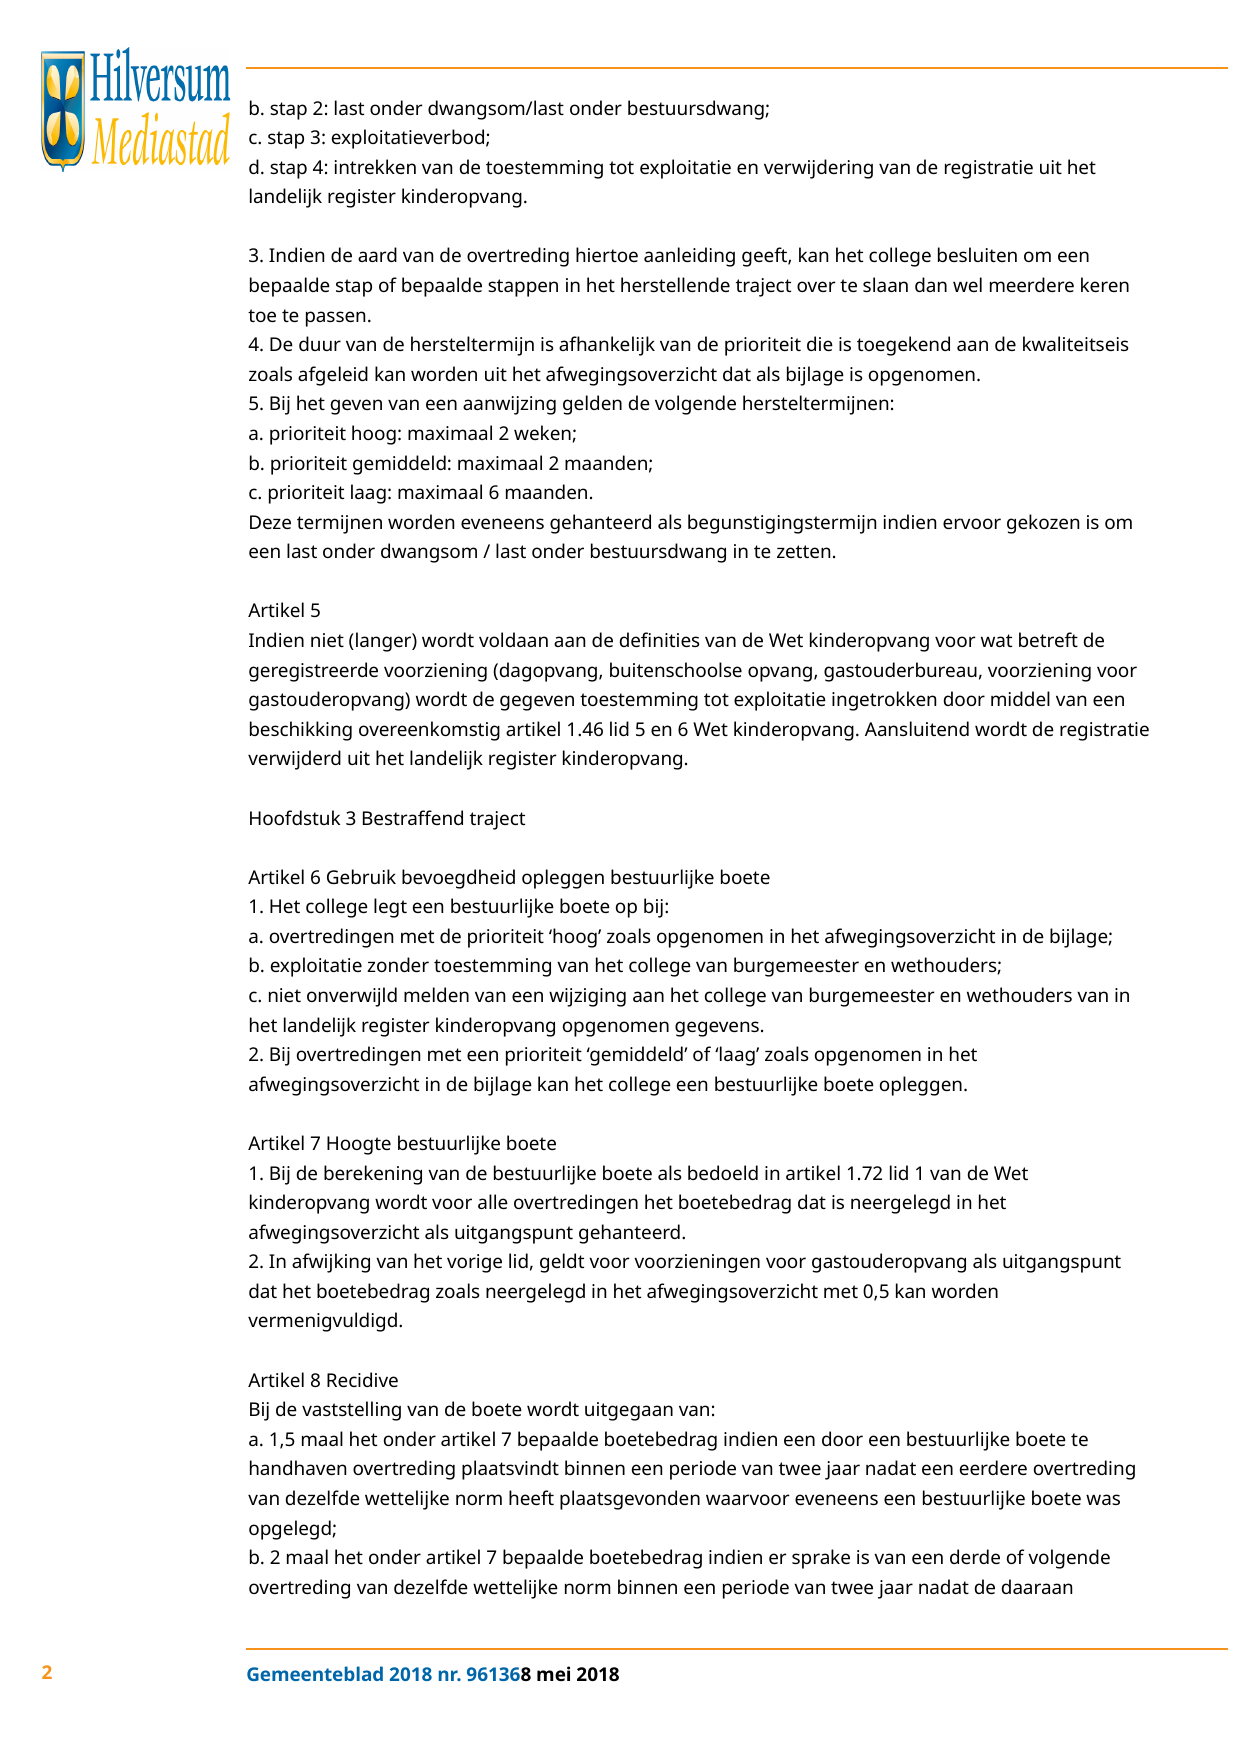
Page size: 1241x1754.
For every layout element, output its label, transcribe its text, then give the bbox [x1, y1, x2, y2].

text Deze termijnen worden eveneens gehanteerd als begunstigingstermijn indien ervoor gekozen is om een last onder dwangsom / last onder bestuursdwang in te zetten. [248, 509, 1152, 564]
text c. stap 3: exploitatieverbod; [248, 124, 1152, 150]
text Bij de vaststelling van de boete wordt uitgegaan van: [248, 1396, 1152, 1422]
text Artikel 7 Hoogte bestuurlijke boete [248, 1130, 1152, 1156]
text Hoofdstuk 3 Bestraffend traject [248, 805, 1152, 831]
text 4. De duur van de hersteltermijn is afhankelijk van de prioriteit die is toegekend aan de kwaliteitseis zoals afgeleid kan worden uit het afwegingsoverzicht dat als bijlage is opgenomen. [248, 331, 1152, 387]
text 5. Bij het geven van een aanwijzing gelden de volgende hersteltermijnen: [248, 391, 1152, 416]
text c. niet onverwijld melden van een wijziging aan het college van burgemeester en wethouders van in het landelijk register kinderopvang opgenomen gegevens. [248, 982, 1152, 1038]
text 2. Bij overtredingen met een prioriteit ‘gemiddeld’ of ‘laag’ zoals opgenomen in het afwegingsoverzicht in de bijlage kan het college een bestuurlijke boete opleggen. [248, 1041, 1152, 1097]
text Artikel 5 [248, 598, 1152, 623]
text Indien niet (langer) wordt voldaan aan de definities van de Wet kinderopvang voor wat betreft de geregistreerde voorziening (dagopvang, buitenschoolse opvang, gastouderbureau, voorziening voor gastouderopvang) wordt de gegeven toestemming tot exploitatie ingetrokken door middel van een beschikking overeenkomstig artikel 1.46 lid 5 en 6 Wet kinderopvang. Aansluitend wordt de registratie verwijderd uit het landelijk register kinderopvang. [248, 627, 1152, 771]
picture [41, 47, 231, 172]
text 2. In afwijking van het vorige lid, geldt voor voorzieningen voor gastouderopvang als uitgangspunt dat het boetebedrag zoals neergelegd in het afwegingsoverzicht met 0,5 kan worden vermenigvuldigd. [248, 1248, 1152, 1333]
text b. exploitatie zonder toestemming van het college van burgemeester en wethouders; [248, 953, 1152, 978]
text 3. Indien de aard van de overtreding hiertoe aanleiding geeft, kan het college besluiten om een bepaalde stap of bepaalde stappen in het herstellende traject over te slaan dan wel meerdere keren toe te passen. [248, 243, 1152, 328]
text a. prioriteit hoog: maximaal 2 weken; [248, 420, 1152, 446]
text 1. Bij de berekening van de bestuurlijke boete als bedoeld in artikel 1.72 lid 1 van de Wet kinderopvang wordt voor alle overtredingen het boetebedrag dat is neergelegd in het afwegingsoverzicht als uitgangspunt gehanteerd. [248, 1160, 1152, 1245]
text d. stap 4: intrekken van de toestemming tot exploitatie en verwijdering van de registratie uit het landelijk register kinderopvang. [248, 154, 1152, 209]
text Artikel 8 Recidive [248, 1367, 1152, 1393]
text b. 2 maal het onder artikel 7 bepaalde boetebedrag indien er sprake is van een derde of volgende overtreding van dezelfde wettelijke norm binnen een periode van twee jaar nadat de daaraan [248, 1544, 1152, 1600]
text b. prioriteit gemiddeld: maximaal 2 maanden; [248, 450, 1152, 476]
text a. overtredingen met de prioriteit ‘hoog’ zoals opgenomen in het afwegingsoverzicht in de bijlage; [248, 923, 1152, 949]
text a. 1,5 maal het onder artikel 7 bepaalde boetebedrag indien een door een bestuurlijke boete te handhaven overtreding plaatsvindt binnen een periode van twee jaar nadat een eerdere overtreding van dezelfde wettelijke norm heeft plaatsgevonden waarvoor eveneens een bestuurlijke boete was opgelegd; [248, 1426, 1152, 1541]
text b. stap 2: last onder dwangsom/last onder bestuursdwang; [248, 95, 1152, 121]
text 1. Het college legt een bestuurlijke boete op bij: [248, 893, 1152, 919]
text Artikel 6 Gebruik bevoegdheid opleggen bestuurlijke boete [248, 864, 1152, 890]
text c. prioriteit laag: maximaal 6 maanden. [248, 479, 1152, 505]
